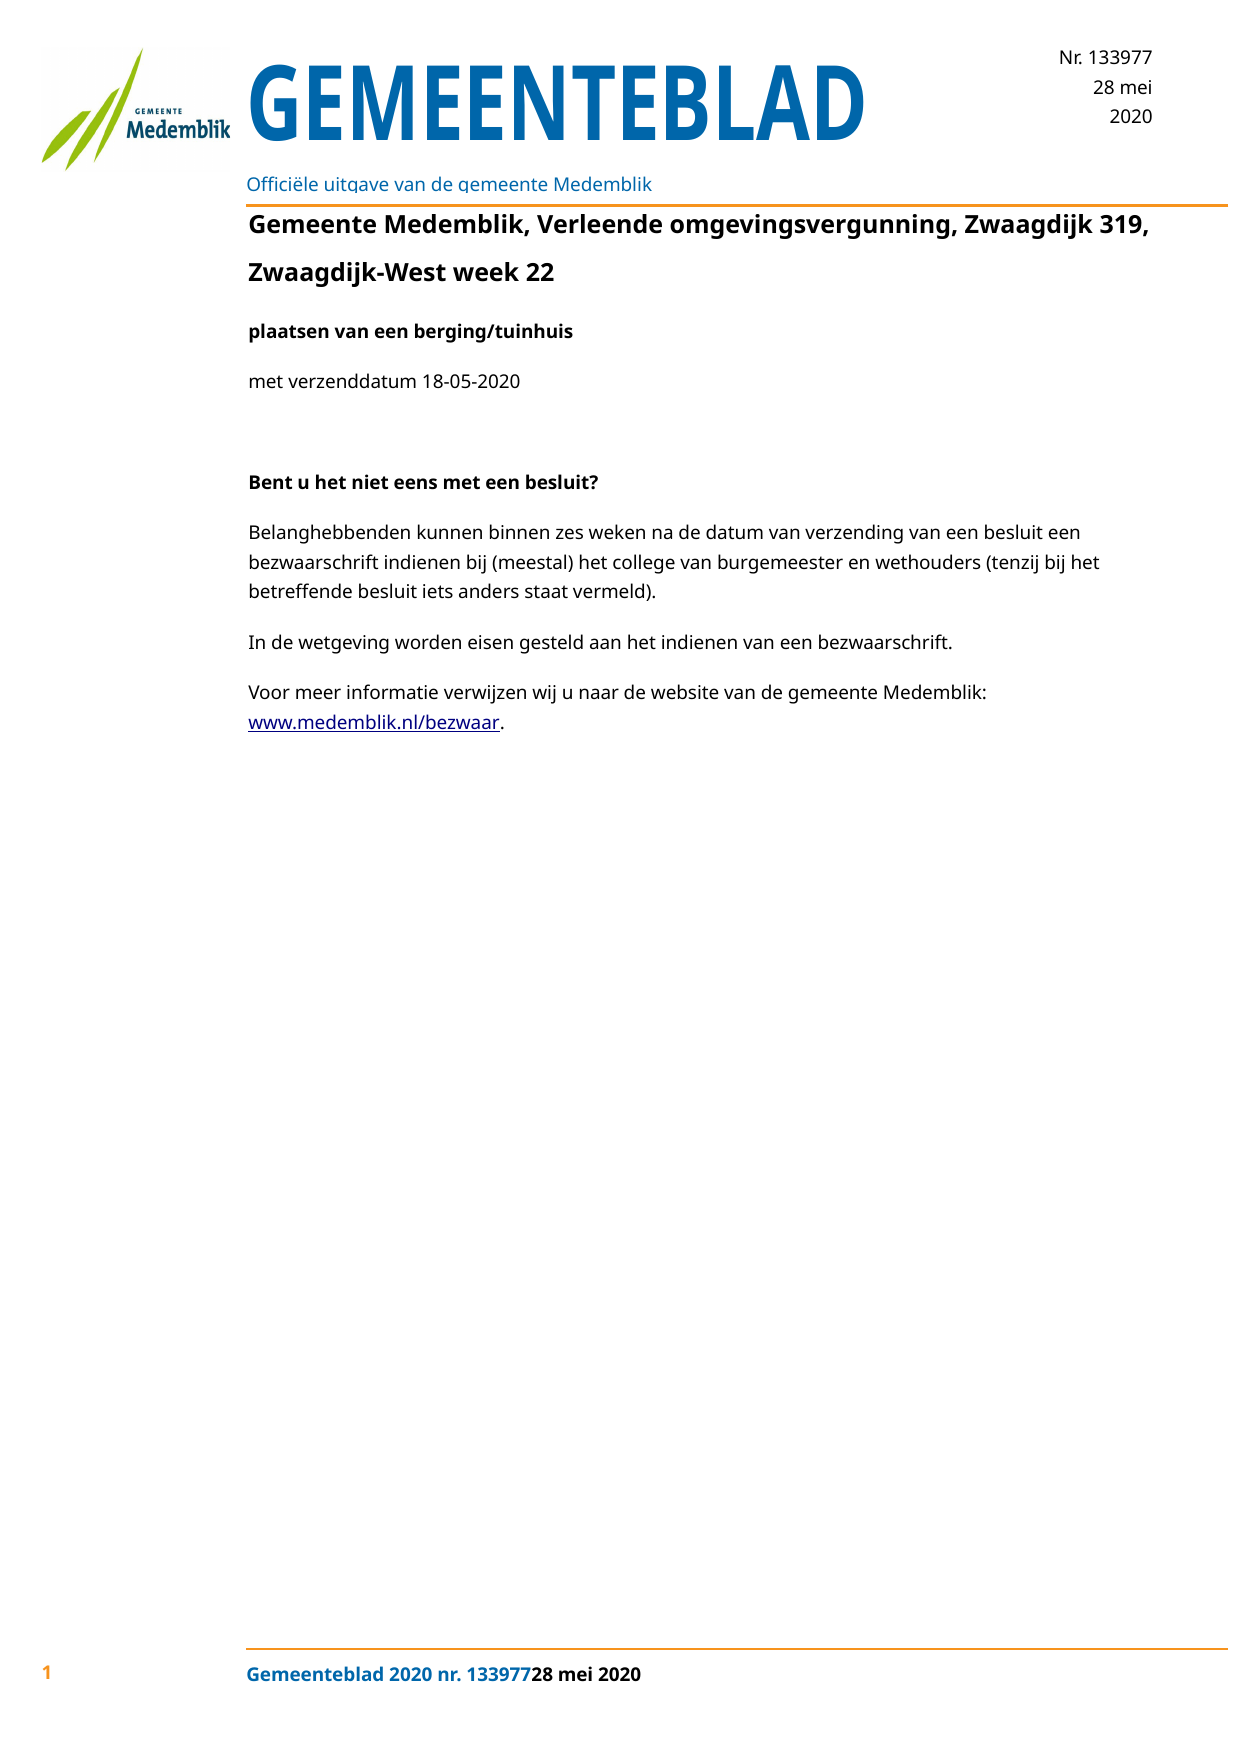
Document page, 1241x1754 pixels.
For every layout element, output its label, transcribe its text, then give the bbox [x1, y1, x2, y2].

text Voor meer informatie verwijzen wij u naar de website van de gemeente Medemblik: www.medemblik.nl/bezwaar. [248, 679, 1152, 735]
text Bent u het niet eens met een besluit? [248, 469, 1152, 495]
text met verzenddatum 18-05-2020 [248, 368, 1152, 394]
text Gemeente Medemblik, Verleende omgevingsvergunning, Zwaagdijk 319, Zwaagdijk-West week 22 [248, 207, 1152, 288]
text Belanghebbenden kunnen binnen zes weken na de datum van verzending van een besluit een bezwaarschrift indienen bij (meestal) het college van burgemeester en wethouders (tenzij bij het betreffende besluit iets anders staat vermeld). [248, 519, 1152, 604]
text plaatsen van een berging/tuinhuis [248, 318, 1152, 344]
text In de wetgeving worden eisen gesteld aan het indienen van een bezwaarschrift. [248, 629, 1152, 655]
picture [41, 47, 231, 172]
